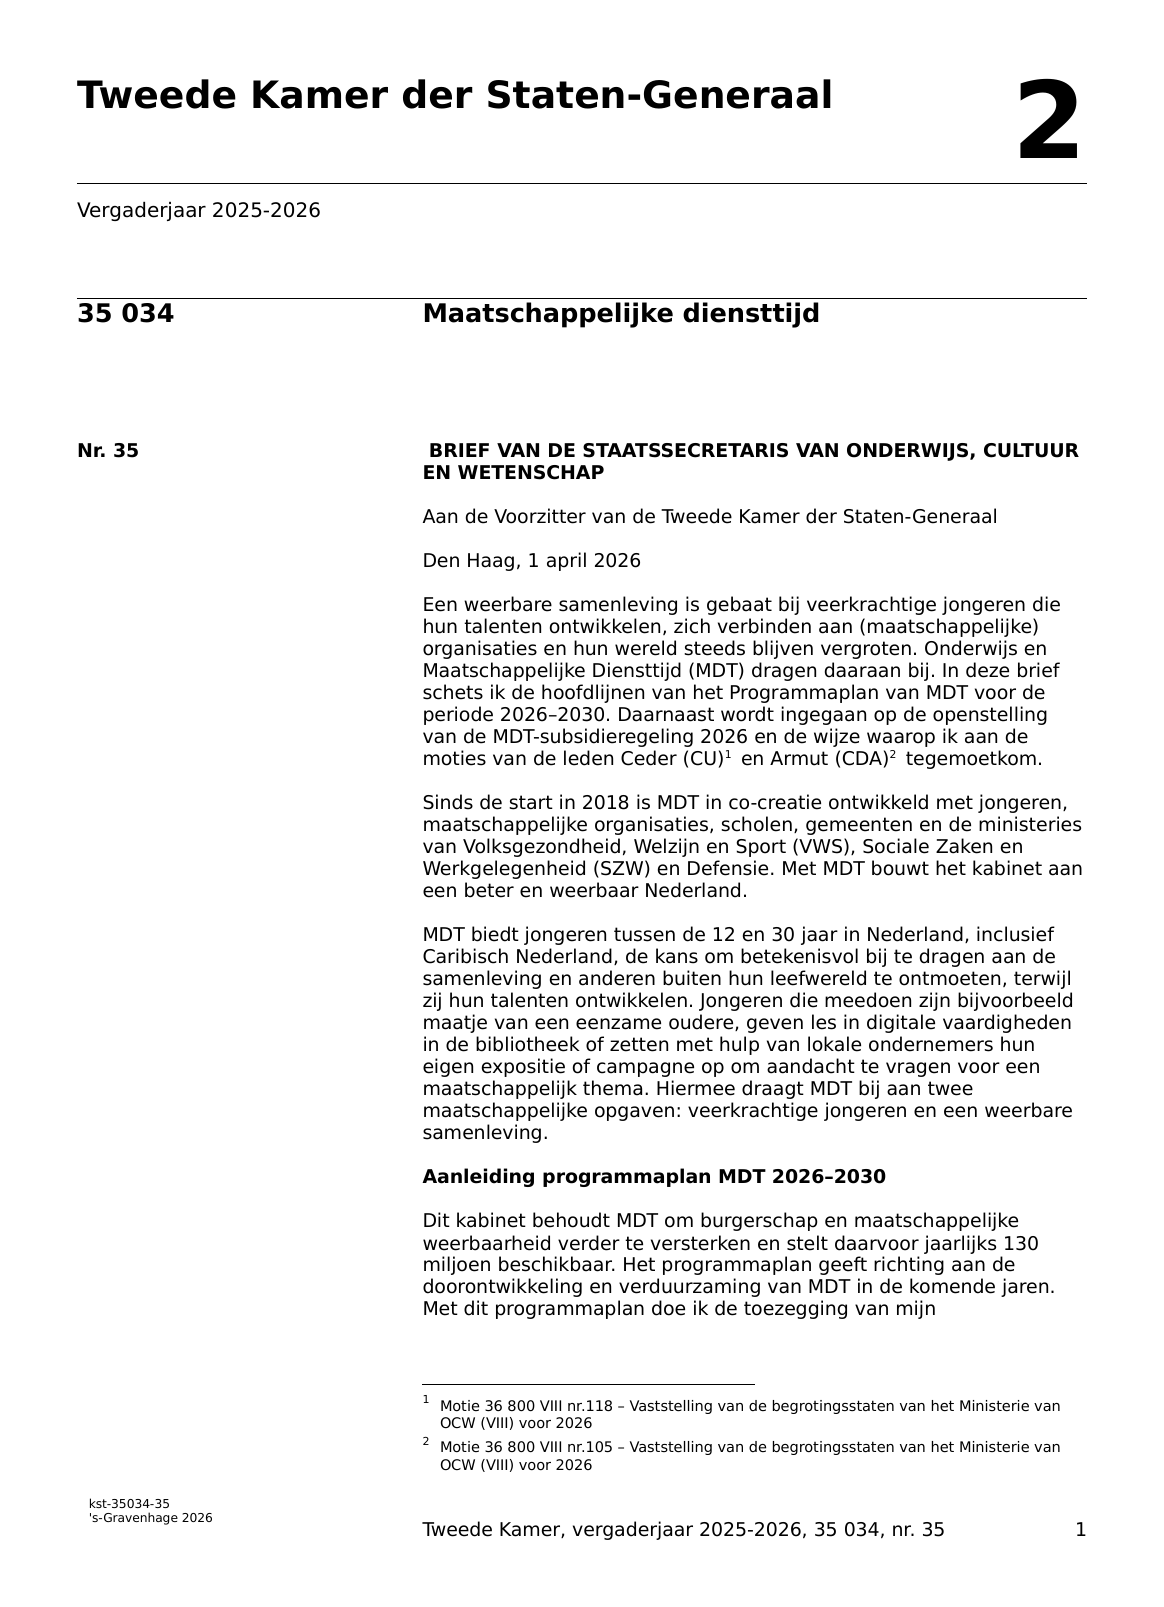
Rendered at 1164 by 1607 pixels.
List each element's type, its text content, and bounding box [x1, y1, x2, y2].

text Sinds de start in 2018 is MDT in co-creatie ontwikkeld met jongeren, maatschappelijke organisaties, scholen, gemeenten en de ministeries van Volksgezondheid, Welzijn en Sport (VWS), Sociale Zaken en Werkgelegenheid (SZW) en Defensie. Met MDT bouwt het kabinet aan een beter en weerbaar Nederland. [422, 792, 1087, 902]
text Motie 36 800 VIII nr.105 – Vaststelling van de begrotingsstaten van het Ministerie van OCW (VIII) voor 2026 [422, 1435, 1087, 1474]
text Den Haag, 1 april 2026 [422, 550, 1087, 572]
table_cell Vergaderjaar 2025-2026 [77, 184, 1087, 298]
subtitle 35 034 Maatschappelijke diensttijd [77, 299, 1087, 329]
text 's-Gravenhage 2026 [88, 1511, 323, 1525]
table_header Tweede Kamer der Staten-Generaal [77, 59, 886, 183]
text Dit kabinet behoudt MDT om burgerschap en maatschappelijke weerbaarheid verder te versterken en stelt daarvoor jaarlijks 130 miljoen beschikbaar. Het programmaplan geeft richting aan de doorontwikkeling en verduurzaming van MDT in de komende jaren. Met dit programmaplan doe ik de toezegging van mijn [422, 1210, 1087, 1320]
subtitle Nr. 35 BRIEF VAN DE STAATSSECRETARIS VAN ONDERWIJS, CULTUUR EN WETENSCHAP [77, 440, 1087, 484]
table_header 2 [886, 59, 1087, 183]
text Een weerbare samenleving is gebaat bij veerkrachtige jongeren die hun talenten ontwikkelen, zich verbinden aan (maatschappelijke) organisaties en hun wereld steeds blijven vergroten. Onderwijs en Maatschappelijke Diensttijd (MDT) dragen daaraan bij. In deze brief schets ik de hoofdlijnen van het Programmaplan van MDT voor de periode 2026–2030. Daarnaast wordt ingegaan op de openstelling van de MDT-subsidieregeling 2026 en de wijze waarop ik aan de moties van de leden Ceder (CU) en Armut (CDA) tegemoetkom. [422, 594, 1087, 770]
text kst-35034-35 [88, 1497, 323, 1511]
text Aan de Voorzitter van de Tweede Kamer der Staten-Generaal [422, 506, 1087, 528]
subtitle Aanleiding programmaplan MDT 2026–2030 [422, 1166, 1087, 1188]
text Motie 36 800 VIII nr.118 – Vaststelling van de begrotingsstaten van het Ministerie van OCW (VIII) voor 2026 [422, 1393, 1087, 1432]
text MDT biedt jongeren tussen de 12 en 30 jaar in Nederland, inclusief Caribisch Nederland, de kans om betekenisvol bij te dragen aan de samenleving en anderen buiten hun leefwereld te ontmoeten, terwijl zij hun talenten ontwikkelen. Jongeren die meedoen zijn bijvoorbeeld maatje van een eenzame oudere, geven les in digitale vaardigheden in de bibliotheek of zetten met hulp van lokale ondernemers hun eigen expositie of campagne op om aandacht te vragen voor een maatschappelijk thema. Hiermee draagt MDT bij aan twee maatschappelijke opgaven: veerkrachtige jongeren en een weerbare samenleving. [422, 924, 1087, 1144]
